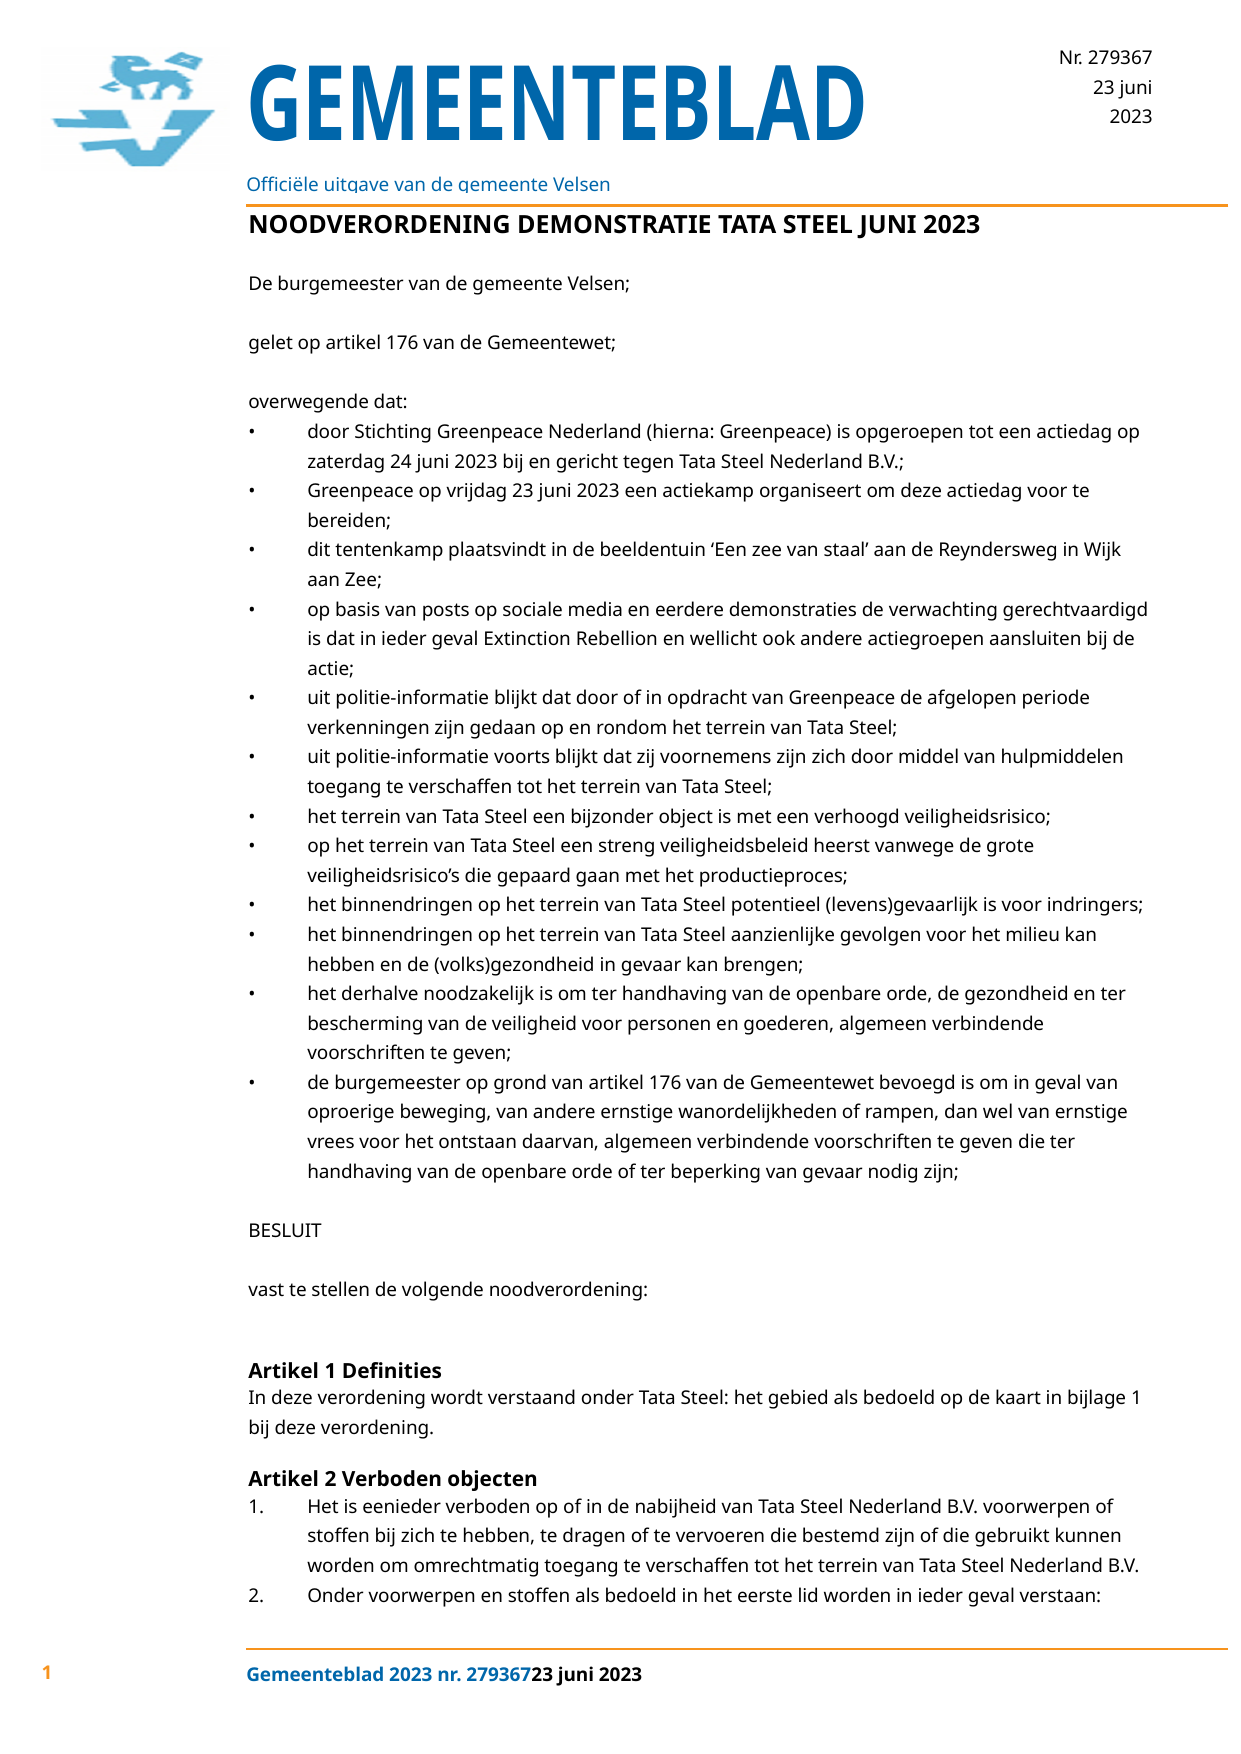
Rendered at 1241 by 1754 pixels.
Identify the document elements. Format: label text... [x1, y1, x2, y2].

text vast te stellen de volgende noodverordening: [248, 1276, 1152, 1302]
list Het is eenieder verboden op of in de nabijheid van Tata Steel Nederland B.V. voorwerpen of stoffen bij zich te hebben, te dragen of te vervoeren die bestemd zijn of die gebruikt kunnen worden om omrechtmatig toegang te verschaffen tot het terrein van Tata Steel Nederland B.V. [248, 1493, 1152, 1578]
picture [41, 47, 231, 172]
list het derhalve noodzakelijk is om ter handhaving van de openbare orde, de gezondheid en ter bescherming van de veiligheid voor personen en goederen, algemeen verbindende voorschriften te geven; [248, 980, 1152, 1065]
list het terrein van Tata Steel een bijzonder object is met een verhoogd veiligheidsrisico; [248, 803, 1152, 828]
text BESLUIT [248, 1217, 1152, 1243]
list het binnendringen op het terrein van Tata Steel aanzienlijke gevolgen voor het milieu kan hebben en de (volks)gezondheid in gevaar kan brengen; [248, 921, 1152, 976]
text Artikel 2 Verboden objecten [248, 1464, 1152, 1493]
text De burgemeester van de gemeente Velsen; [248, 270, 1152, 296]
list uit politie-informatie voorts blijkt dat zij voornemens zijn zich door middel van hulpmiddelen toegang te verschaffen tot het terrein van Tata Steel; [248, 744, 1152, 799]
list door Stichting Greenpeace Nederland (hierna: Greenpeace) is opgeroepen tot een actiedag op zaterdag 24 juni 2023 bij en gericht tegen Tata Steel Nederland B.V.; [248, 418, 1152, 473]
list Greenpeace op vrijdag 23 juni 2023 een actiekamp organiseert om deze actiedag voor te bereiden; [248, 477, 1152, 533]
text overwegende dat: [248, 389, 1152, 414]
list de burgemeester op grond van artikel 176 van de Gemeentewet bevoegd is om in geval van oproerige beweging, van andere ernstige wanordelijkheden of rampen, dan wel van ernstige vrees voor het ontstaan daarvan, algemeen verbindende voorschriften te geven die ter handhaving van de openbare orde of ter beperking van gevaar nodig zijn; [248, 1069, 1152, 1183]
text In deze verordening wordt verstaand onder Tata Steel: het gebied als bedoeld op de kaart in bijlage 1 bij deze verordening. [248, 1384, 1152, 1440]
text NOODVERORDENING DEMONSTRATIE TATA STEEL JUNI 2023 [248, 207, 1152, 241]
list dit tentenkamp plaatsvindt in de beeldentuin ‘Een zee van staal’ aan de Reyndersweg in Wijk aan Zee; [248, 537, 1152, 592]
text Artikel 1 Definities [248, 1356, 1152, 1384]
list Onder voorwerpen en stoffen als bedoeld in het eerste lid worden in ieder geval verstaan: [248, 1582, 1152, 1607]
list het binnendringen op het terrein van Tata Steel potentieel (levens)gevaarlijk is voor indringers; [248, 892, 1152, 917]
text gelet op artikel 176 van de Gemeentewet; [248, 329, 1152, 355]
list op basis van posts op sociale media en eerdere demonstraties de verwachting gerechtvaardigd is dat in ieder geval Extinction Rebellion en wellicht ook andere actiegroepen aansluiten bij de actie; [248, 596, 1152, 681]
list op het terrein van Tata Steel een streng veiligheidsbeleid heerst vanwege de grote veiligheidsrisico’s die gepaard gaan met het productieproces; [248, 832, 1152, 888]
list uit politie-informatie blijkt dat door of in opdracht van Greenpeace de afgelopen periode verkenningen zijn gedaan op en rondom het terrein van Tata Steel; [248, 684, 1152, 740]
